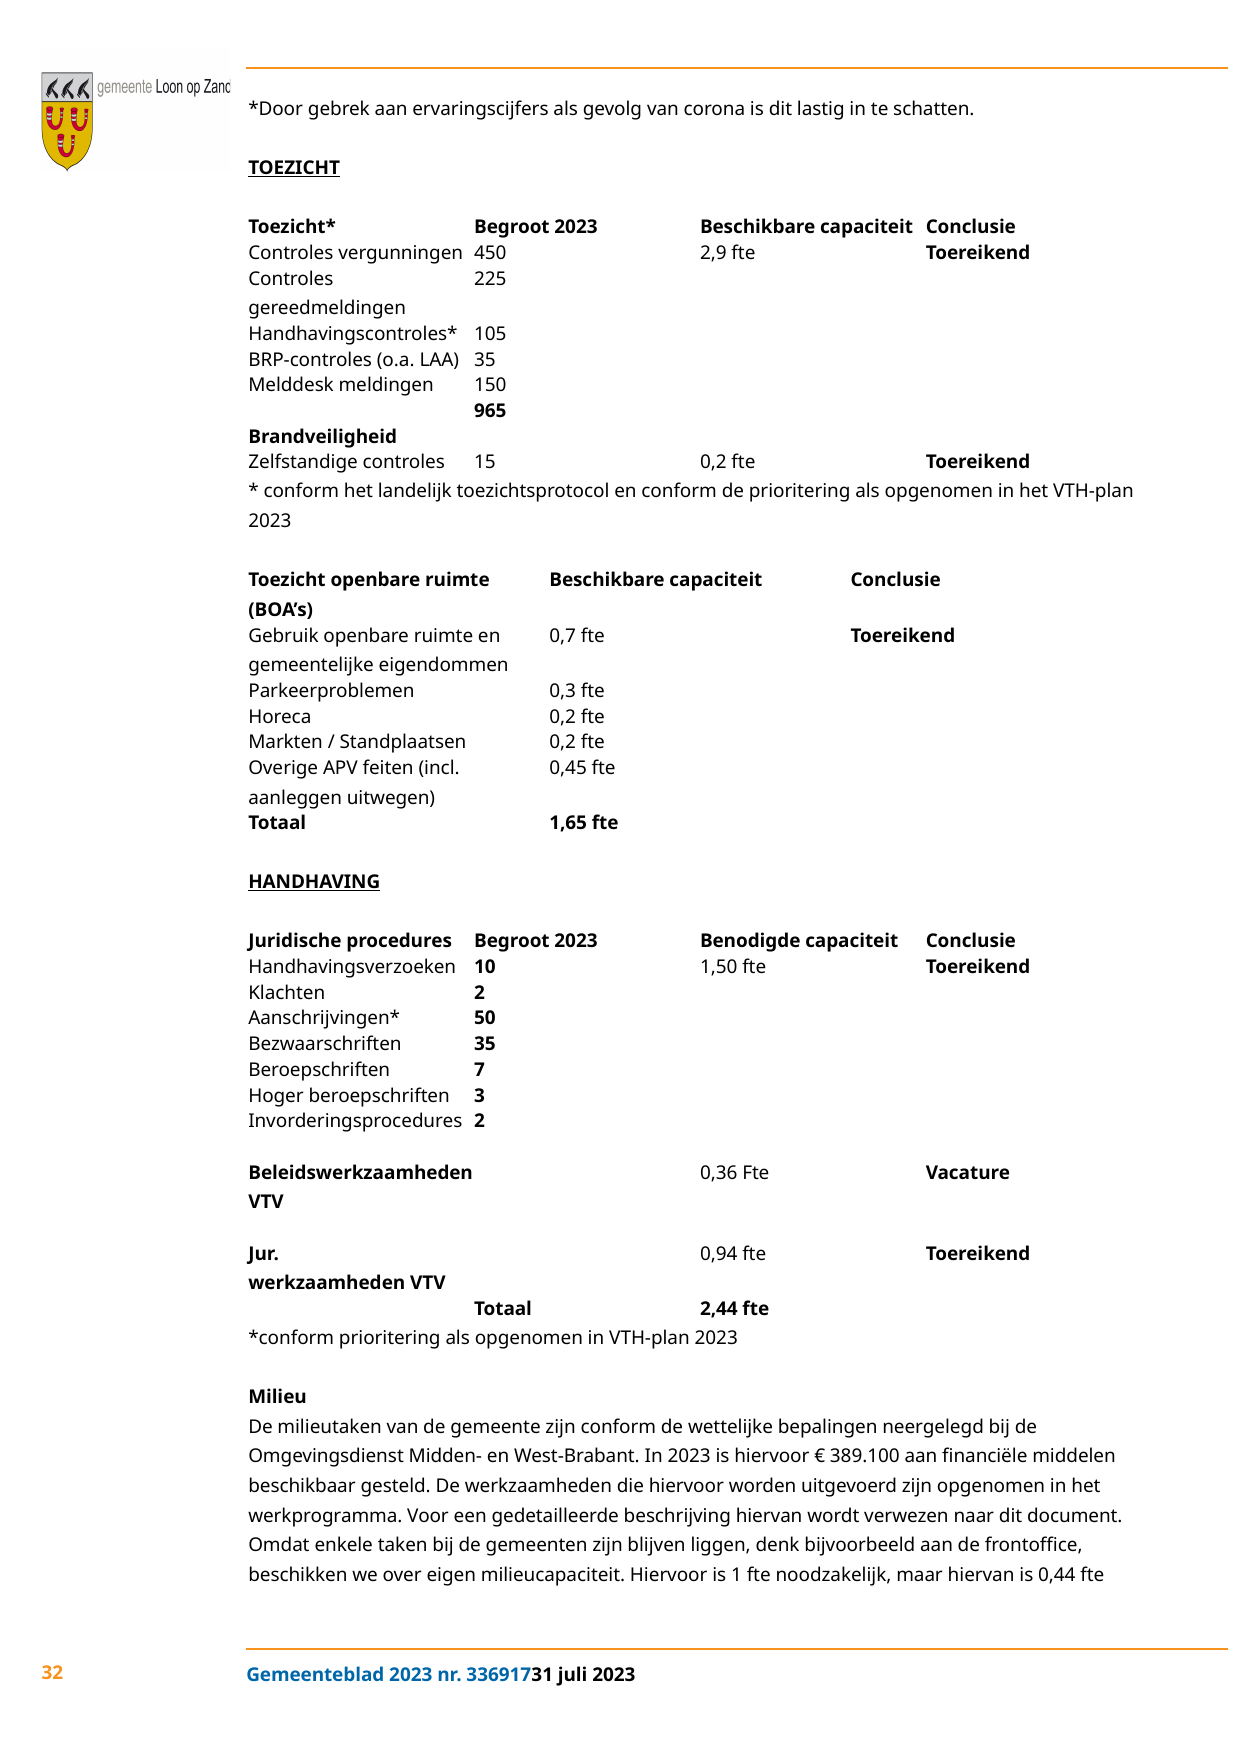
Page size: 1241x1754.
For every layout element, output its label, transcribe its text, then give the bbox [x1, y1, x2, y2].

table_cell Controles gereedmeldingen [248, 265, 474, 320]
table_cell 0,45 fte [549, 754, 850, 809]
table_cell 0,2 fte [700, 449, 926, 474]
table_cell 1,50 fte [700, 953, 926, 1133]
table_cell Parkeerproblemen [248, 677, 549, 703]
table_cell Toereikend [926, 449, 1152, 474]
table_cell Bezwaarschriften [248, 1030, 474, 1056]
table_cell [474, 1240, 700, 1295]
table_cell [700, 1214, 926, 1240]
table_cell Vacature [926, 1159, 1152, 1214]
table_cell Hoger beroepschriften [248, 1082, 474, 1107]
table_cell 1,65 fte [549, 810, 850, 835]
table_cell [248, 1214, 474, 1240]
table_header Begroot 2023 [474, 928, 700, 953]
table_cell 0,94 fte [700, 1240, 926, 1295]
table_cell Beleidswerkzaamheden VTV [248, 1159, 474, 1214]
text De milieutaken van de gemeente zijn conform de wettelijke bepalingen neergelegd bij de Omgevingsdienst Midden- en West-Brabant. In 2023 is hiervoor € 389.100 aan financiële middelen beschikbaar gesteld. De werkzaamheden die hiervoor worden uitgevoerd zijn opgenomen in het werkprogramma. Voor een gedetailleerde beschrijving hiervan wordt verwezen naar dit document. Omdat enkele taken bij de gemeenten zijn blijven liggen, denk bijvoorbeeld aan de frontoffice, beschikken we over eigen milieucapaciteit. Hiervoor is 1 fte noodzakelijk, maar hiervan is 0,44 fte [248, 1413, 1152, 1587]
table_cell Totaal [474, 1295, 700, 1321]
table_cell [700, 423, 926, 449]
table_cell Toereikend [850, 622, 1152, 809]
table_cell Horeca [248, 703, 549, 728]
table_cell 7 [474, 1056, 700, 1082]
table_cell 225 [474, 265, 700, 320]
table_cell 965 [474, 397, 700, 423]
table_cell Beroepschriften [248, 1056, 474, 1082]
table_cell Aanschrijvingen* [248, 1005, 474, 1030]
table_cell Melddesk meldingen [248, 371, 474, 397]
text Milieu [248, 1383, 1152, 1409]
table_cell Toereikend [926, 1240, 1152, 1295]
table_cell 2 [474, 1108, 700, 1133]
table_header Beschikbare capaciteit [549, 566, 850, 622]
table_header Begroot 2023 [474, 213, 700, 239]
table_cell 0,36 Fte [700, 1159, 926, 1214]
picture [41, 47, 231, 172]
table_cell [926, 423, 1152, 449]
table_cell 15 [474, 449, 700, 474]
table_cell [474, 423, 700, 449]
table_cell [700, 397, 926, 423]
table_cell [474, 1159, 700, 1214]
table_cell [700, 1133, 926, 1159]
table_header Conclusie [926, 213, 1152, 239]
table_cell Jur. werkzaamheden VTV [248, 1240, 474, 1295]
table_cell [926, 1214, 1152, 1240]
table_cell [474, 1214, 700, 1240]
table_cell Brandveiligheid [248, 423, 474, 449]
table_cell Markten / Standplaatsen [248, 729, 549, 754]
table_cell 0,2 fte [549, 703, 850, 728]
table_cell 0,7 fte [549, 622, 850, 677]
text *Door gebrek aan ervaringscijfers als gevolg van corona is dit lastig in te schatten. [248, 95, 1152, 121]
table_header Conclusie [926, 928, 1152, 953]
text *conform prioritering als opgenomen in VTH-plan 2023 [248, 1324, 1152, 1350]
table_cell 35 [474, 346, 700, 371]
table_cell Toereikend [926, 953, 1152, 1133]
table_cell [926, 397, 1152, 423]
table_cell 0,3 fte [549, 677, 850, 703]
table_cell [926, 1295, 1152, 1321]
table_cell Invorderingsprocedures [248, 1108, 474, 1133]
table_cell 50 [474, 1005, 700, 1030]
table_cell 10 [474, 953, 700, 979]
table_cell Klachten [248, 979, 474, 1004]
table_header Toezicht* [248, 213, 474, 239]
table_cell Totaal [248, 810, 549, 835]
table_cell 2,44 fte [700, 1295, 926, 1321]
table_cell [474, 1133, 700, 1159]
table_header Toezicht openbare ruimte (BOA’s) [248, 566, 549, 622]
text TOEZICHT [248, 154, 1152, 180]
table_cell [248, 397, 474, 423]
table_cell BRP-controles (o.a. LAA) [248, 346, 474, 371]
table_cell 2 [474, 979, 700, 1004]
table_cell [248, 1133, 474, 1159]
table_cell 150 [474, 371, 700, 397]
table_header Conclusie [850, 566, 1152, 622]
table_cell [850, 810, 1152, 835]
text HANDHAVING [248, 868, 1152, 894]
table_cell 450 [474, 239, 700, 265]
table_cell Handhavingsverzoeken [248, 953, 474, 979]
table_cell 3 [474, 1082, 700, 1107]
table_cell 2,9 fte [700, 239, 926, 397]
table_header Benodigde capaciteit [700, 928, 926, 953]
table_header Beschikbare capaciteit [700, 213, 926, 239]
table_cell Zelfstandige controles [248, 449, 474, 474]
table_cell Toereikend [926, 239, 1152, 397]
table_header Juridische procedures [248, 928, 474, 953]
text * conform het landelijk toezichtsprotocol en conform de prioritering als opgenomen in het VTH-plan 2023 [248, 478, 1152, 533]
table_cell Controles vergunningen [248, 239, 474, 265]
table_cell 0,2 fte [549, 729, 850, 754]
table_cell 35 [474, 1030, 700, 1056]
table_cell [248, 1295, 474, 1321]
table_cell Handhavingscontroles* [248, 320, 474, 346]
table_cell 105 [474, 320, 700, 346]
table_cell Gebruik openbare ruimte en gemeentelijke eigendommen [248, 622, 549, 677]
table_cell [926, 1133, 1152, 1159]
table_cell Overige APV feiten (incl. aanleggen uitwegen) [248, 754, 549, 809]
